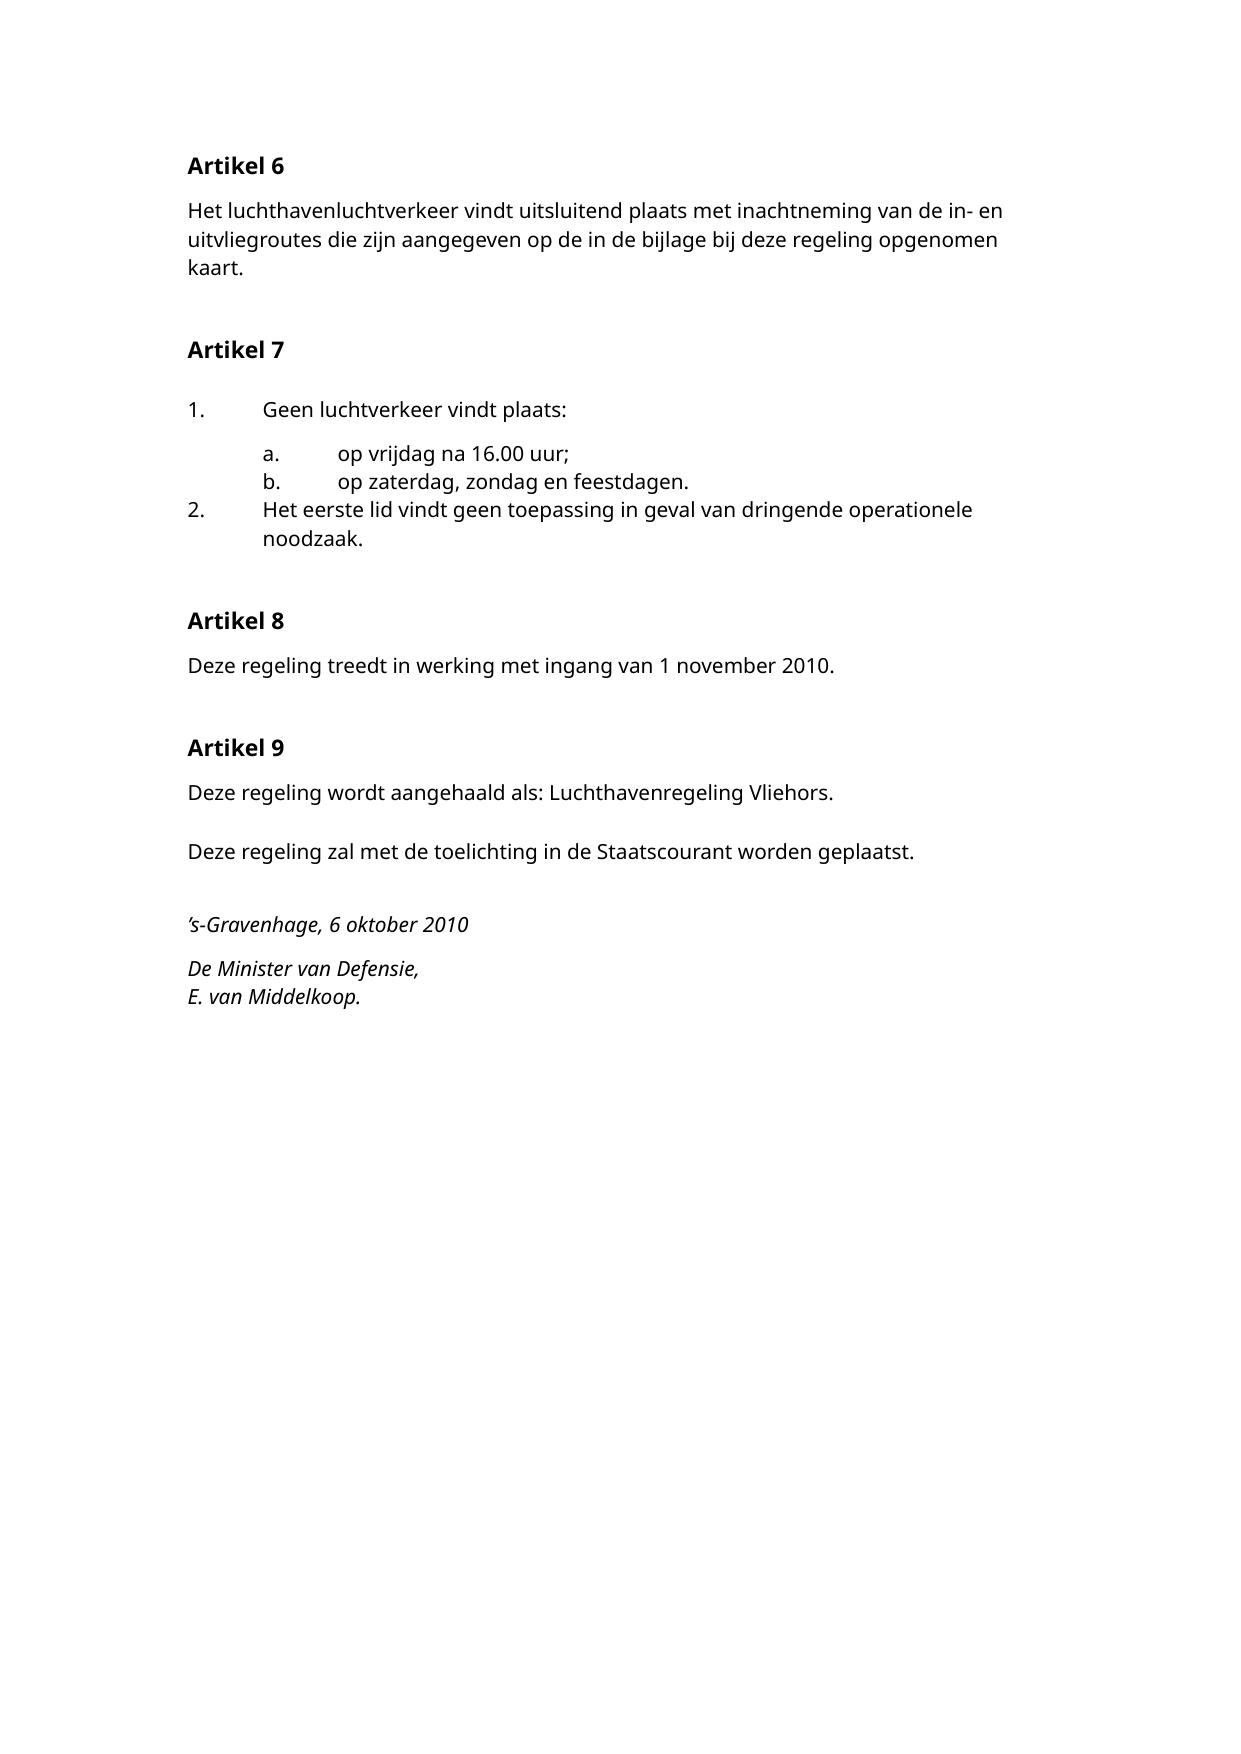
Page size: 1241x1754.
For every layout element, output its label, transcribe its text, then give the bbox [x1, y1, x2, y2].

list op zaterdag, zondag en feestdagen. [262, 467, 1053, 496]
text Deze regeling zal met de toelichting in de Staatscourant worden geplaatst. [187, 837, 1053, 865]
list op vrijdag na 16.00 uur; [262, 439, 1053, 467]
text Deze regeling wordt aangehaald als: Luchthavenregeling Vliehors. [187, 778, 1053, 807]
text E. van Middelkoop. [187, 982, 1053, 1011]
subtitle Artikel 8 [187, 605, 1053, 636]
text ’s-Gravenhage, 6 oktober 2010 [187, 910, 1053, 939]
list Het eerste lid vindt geen toepassing in geval van dringende operationele noodzaak. [187, 496, 1053, 552]
subtitle Artikel 6 [187, 150, 1053, 181]
subtitle Artikel 9 [187, 732, 1053, 763]
text Het luchthavenluchtverkeer vindt uitsluitend plaats met inachtneming van de in- en uitvliegroutes die zijn aangegeven op de in de bijlage bij deze regeling opgenomen kaart. [187, 196, 1053, 282]
subtitle Artikel 7 [187, 334, 1053, 365]
list Geen luchtverkeer vindt plaats: [187, 395, 1053, 424]
text Deze regeling treedt in werking met ingang van 1 november 2010. [187, 651, 1053, 680]
text De Minister van Defensie, [187, 954, 1053, 982]
